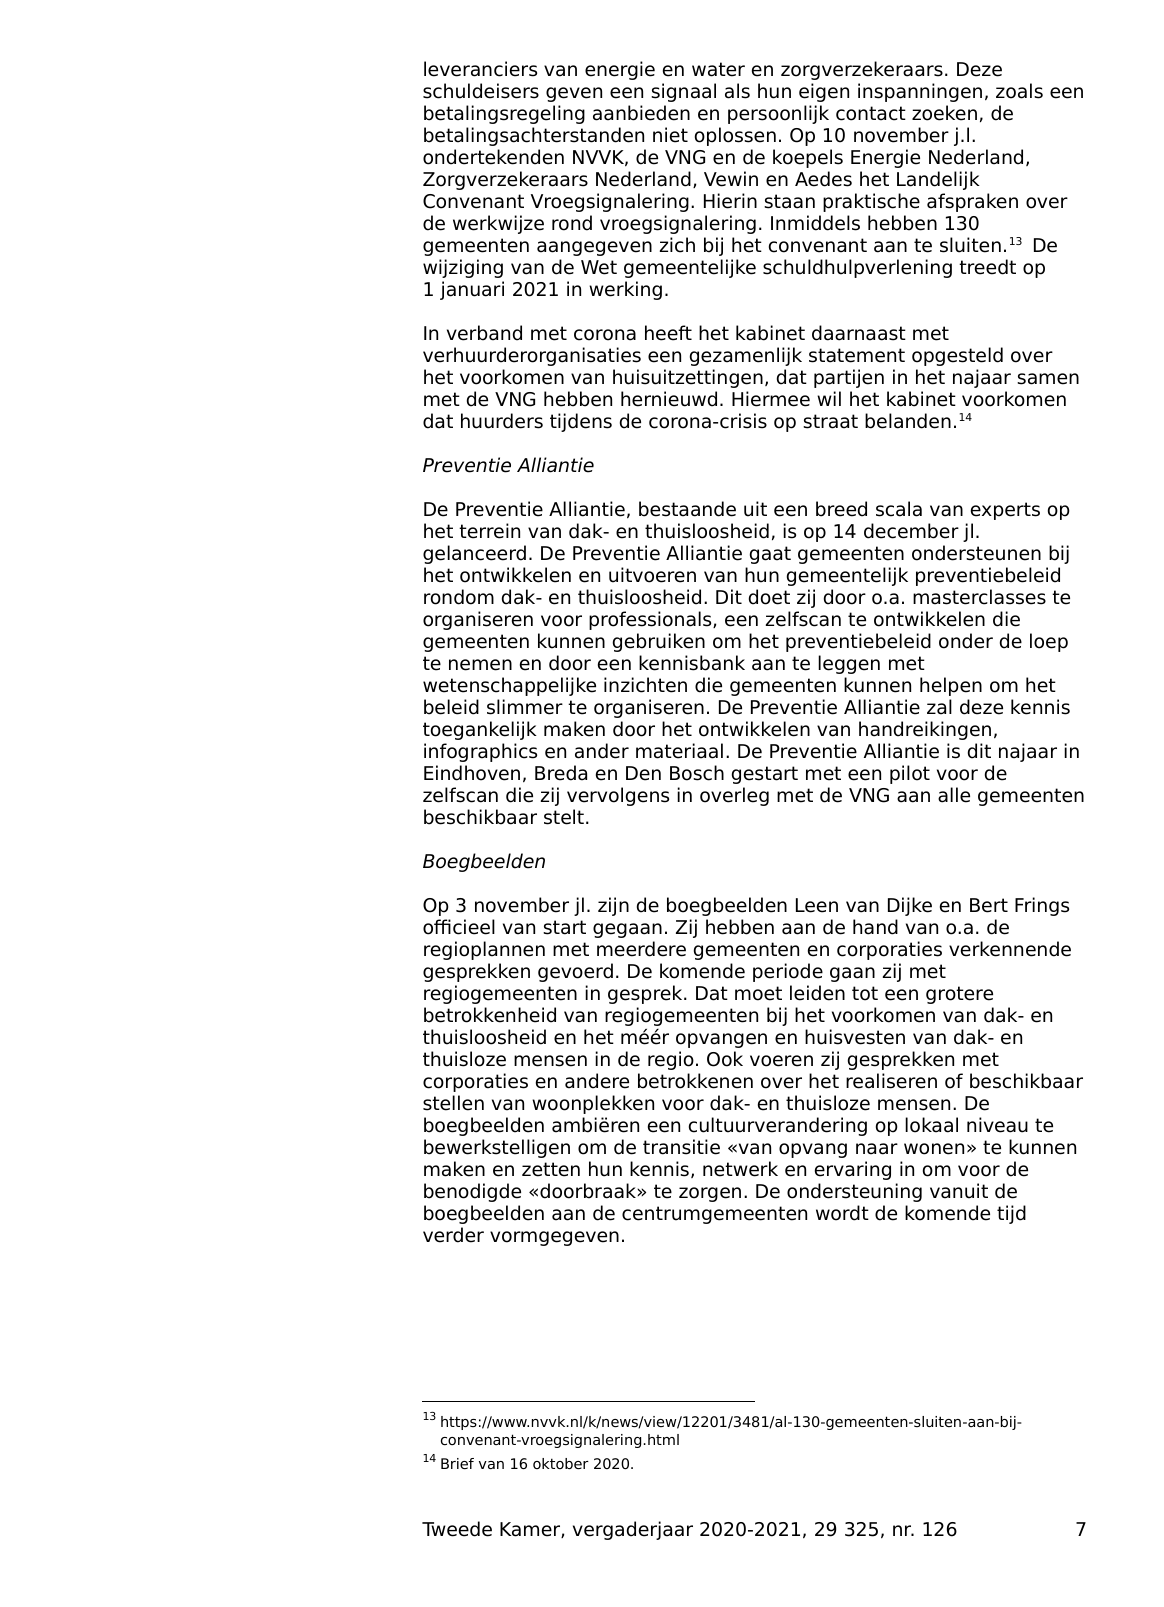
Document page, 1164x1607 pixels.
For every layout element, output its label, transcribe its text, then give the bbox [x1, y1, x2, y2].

text leveranciers van energie en water en zorgverzekeraars. Deze schuldeisers geven een signaal als hun eigen inspanningen, zoals een betalingsregeling aanbieden en persoonlijk contact zoeken, de betalingsachterstanden niet oplossen. Op 10 november j.l. ondertekenden NVVK, de VNG en de koepels Energie Nederland, Zorgverzekeraars Nederland, Vewin en Aedes het Landelijk Convenant Vroegsignalering. Hierin staan praktische afspraken over de werkwijze rond vroegsignalering. Inmiddels hebben 130 gemeenten aangegeven zich bij het convenant aan te sluiten. De wijziging van de Wet gemeentelijke schuldhulpverlening treedt op 1 januari 2021 in werking. [422, 59, 1087, 301]
subtitle Boegbeelden [422, 851, 1087, 873]
text Op 3 november jl. zijn de boegbeelden Leen van Dijke en Bert Frings officieel van start gegaan. Zij hebben aan de hand van o.a. de regioplannen met meerdere gemeenten en corporaties verkennende gesprekken gevoerd. De komende periode gaan zij met regiogemeenten in gesprek. Dat moet leiden tot een grotere betrokkenheid van regiogemeenten bij het voorkomen van dak- en thuisloosheid en het méér opvangen en huisvesten van dak- en thuisloze mensen in de regio. Ook voeren zij gesprekken met corporaties en andere betrokkenen over het realiseren of beschikbaar stellen van woonplekken voor dak- en thuisloze mensen. De boegbeelden ambiëren een cultuurverandering op lokaal niveau te bewerkstelligen om de transitie «van opvang naar wonen» te kunnen maken en zetten hun kennis, netwerk en ervaring in om voor de benodigde «doorbraak» te zorgen. De ondersteuning vanuit de boegbeelden aan de centrumgemeenten wordt de komende tijd verder vormgegeven. [422, 895, 1087, 1247]
text De Preventie Alliantie, bestaande uit een breed scala van experts op het terrein van dak- en thuisloosheid, is op 14 december jl. gelanceerd. De Preventie Alliantie gaat gemeenten ondersteunen bij het ontwikkelen en uitvoeren van hun gemeentelijk preventiebeleid rondom dak- en thuisloosheid. Dit doet zij door o.a. masterclasses te organiseren voor professionals, een zelfscan te ontwikkelen die gemeenten kunnen gebruiken om het preventiebeleid onder de loep te nemen en door een kennisbank aan te leggen met wetenschappelijke inzichten die gemeenten kunnen helpen om het beleid slimmer te organiseren. De Preventie Alliantie zal deze kennis toegankelijk maken door het ontwikkelen van handreikingen, infographics en ander materiaal. De Preventie Alliantie is dit najaar in Eindhoven, Breda en Den Bosch gestart met een pilot voor de zelfscan die zij vervolgens in overleg met de VNG aan alle gemeenten beschikbaar stelt. [422, 499, 1087, 829]
text https://www.nvvk.nl/k/news/view/12201/3481/al-130-gemeenten-sluiten-aan-bij-convenant-vroegsignalering.html [422, 1410, 1087, 1449]
subtitle Preventie Alliantie [422, 455, 1087, 477]
text Brief van 16 oktober 2020. [422, 1452, 1087, 1474]
text In verband met corona heeft het kabinet daarnaast met verhuurderorganisaties een gezamenlijk statement opgesteld over het voorkomen van huisuitzettingen, dat partijen in het najaar samen met de VNG hebben hernieuwd. Hiermee wil het kabinet voorkomen dat huurders tijdens de corona-crisis op straat belanden. [422, 323, 1087, 433]
